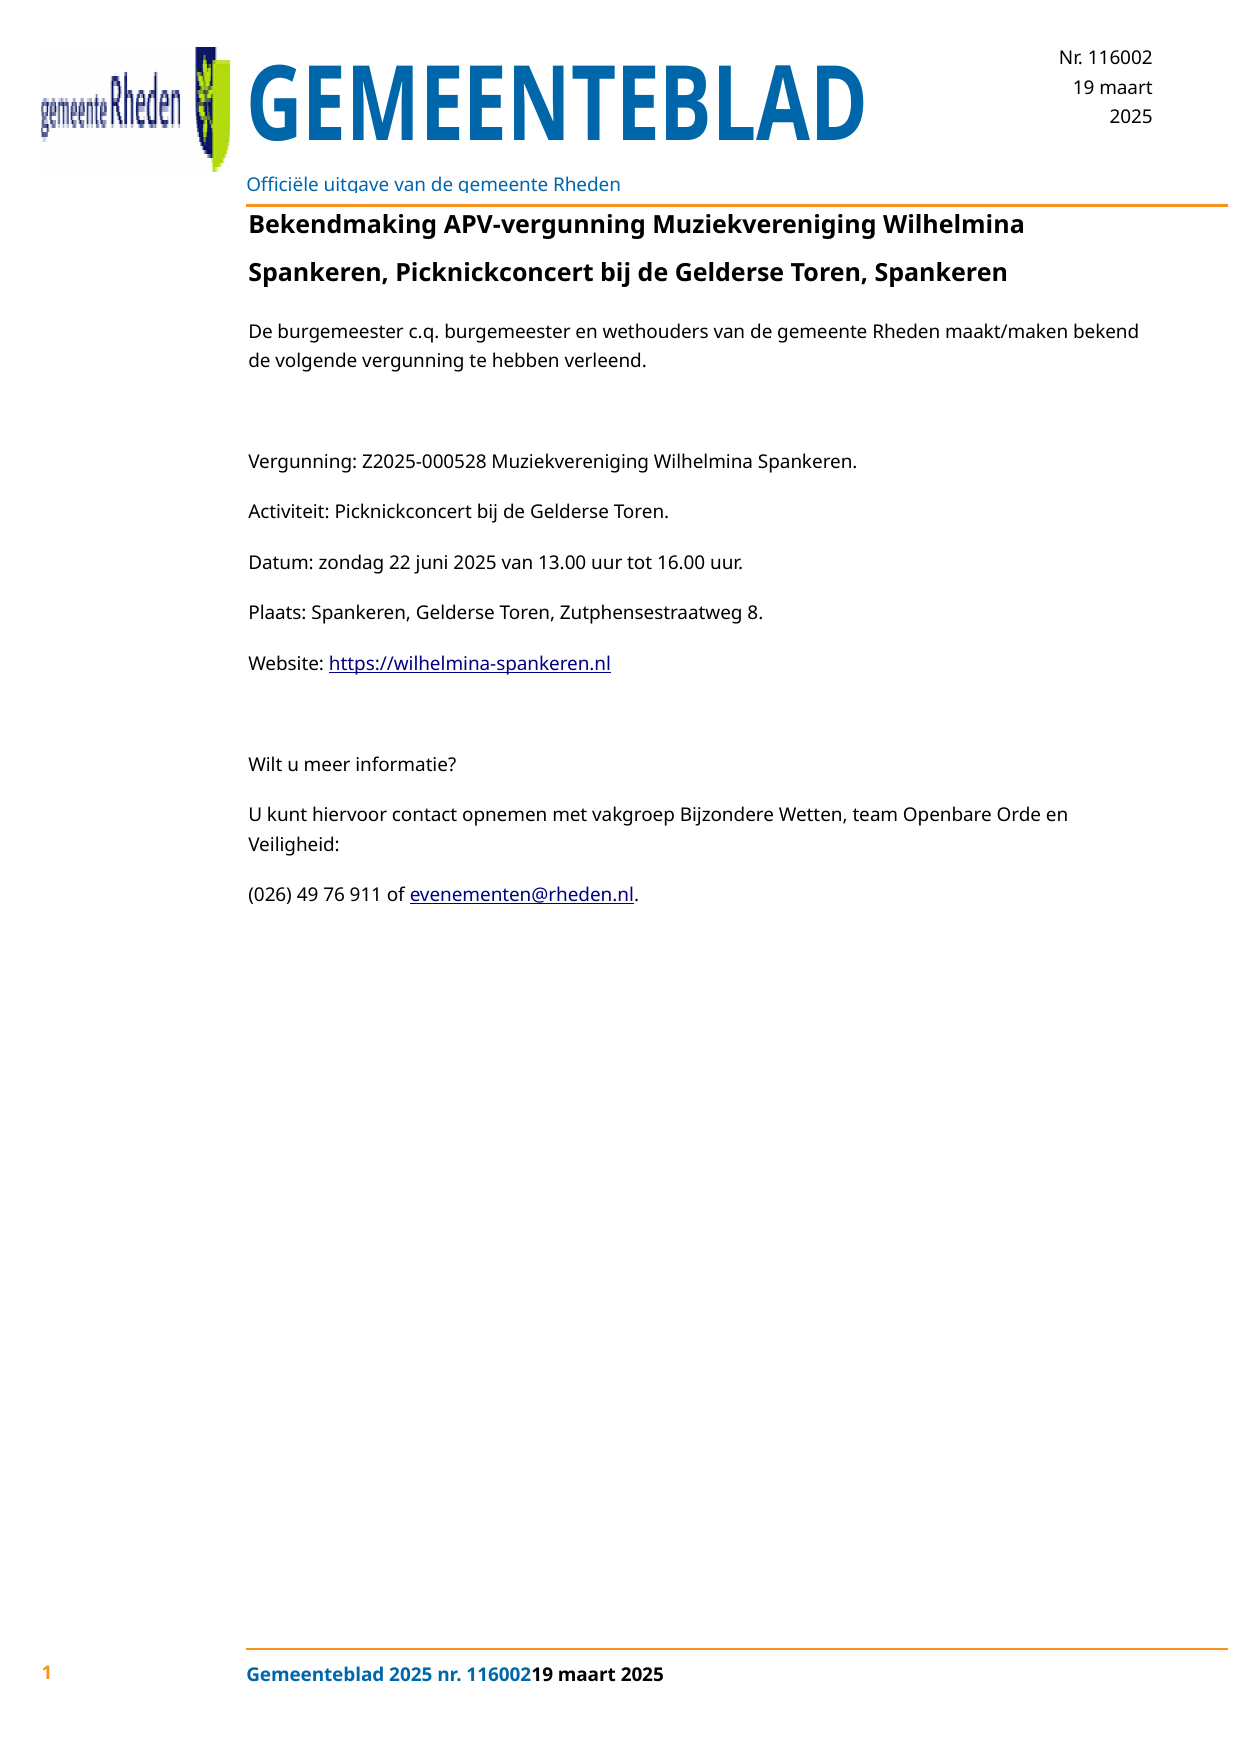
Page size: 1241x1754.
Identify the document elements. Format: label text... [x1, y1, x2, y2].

text U kunt hiervoor contact opnemen met vakgroep Bijzondere Wetten, team Openbare Orde en Veiligheid: [248, 801, 1152, 857]
picture [41, 47, 231, 172]
text Plaats: Spankeren, Gelderse Toren, Zutphensestraatweg 8. [248, 599, 1152, 625]
text Datum: zondag 22 juni 2025 van 13.00 uur tot 16.00 uur. [248, 549, 1152, 575]
text De burgemeester c.q. burgemeester en wethouders van de gemeente Rheden maakt/maken bekend de volgende vergunning te hebben verleend. [248, 318, 1152, 373]
text Vergunning: Z2025-000528 Muziekvereniging Wilhelmina Spankeren. [248, 448, 1152, 474]
text Website: https://wilhelmina-spankeren.nl [248, 650, 1152, 676]
text Wilt u meer informatie? [248, 751, 1152, 777]
text Activiteit: Picknickconcert bij de Gelderse Toren. [248, 499, 1152, 524]
text Bekendmaking APV-vergunning Muziekvereniging Wilhelmina Spankeren, Picknickconcert bij de Gelderse Toren, Spankeren [248, 207, 1152, 288]
text (026) 49 76 911 of evenementen@rheden.nl. [248, 881, 1152, 907]
